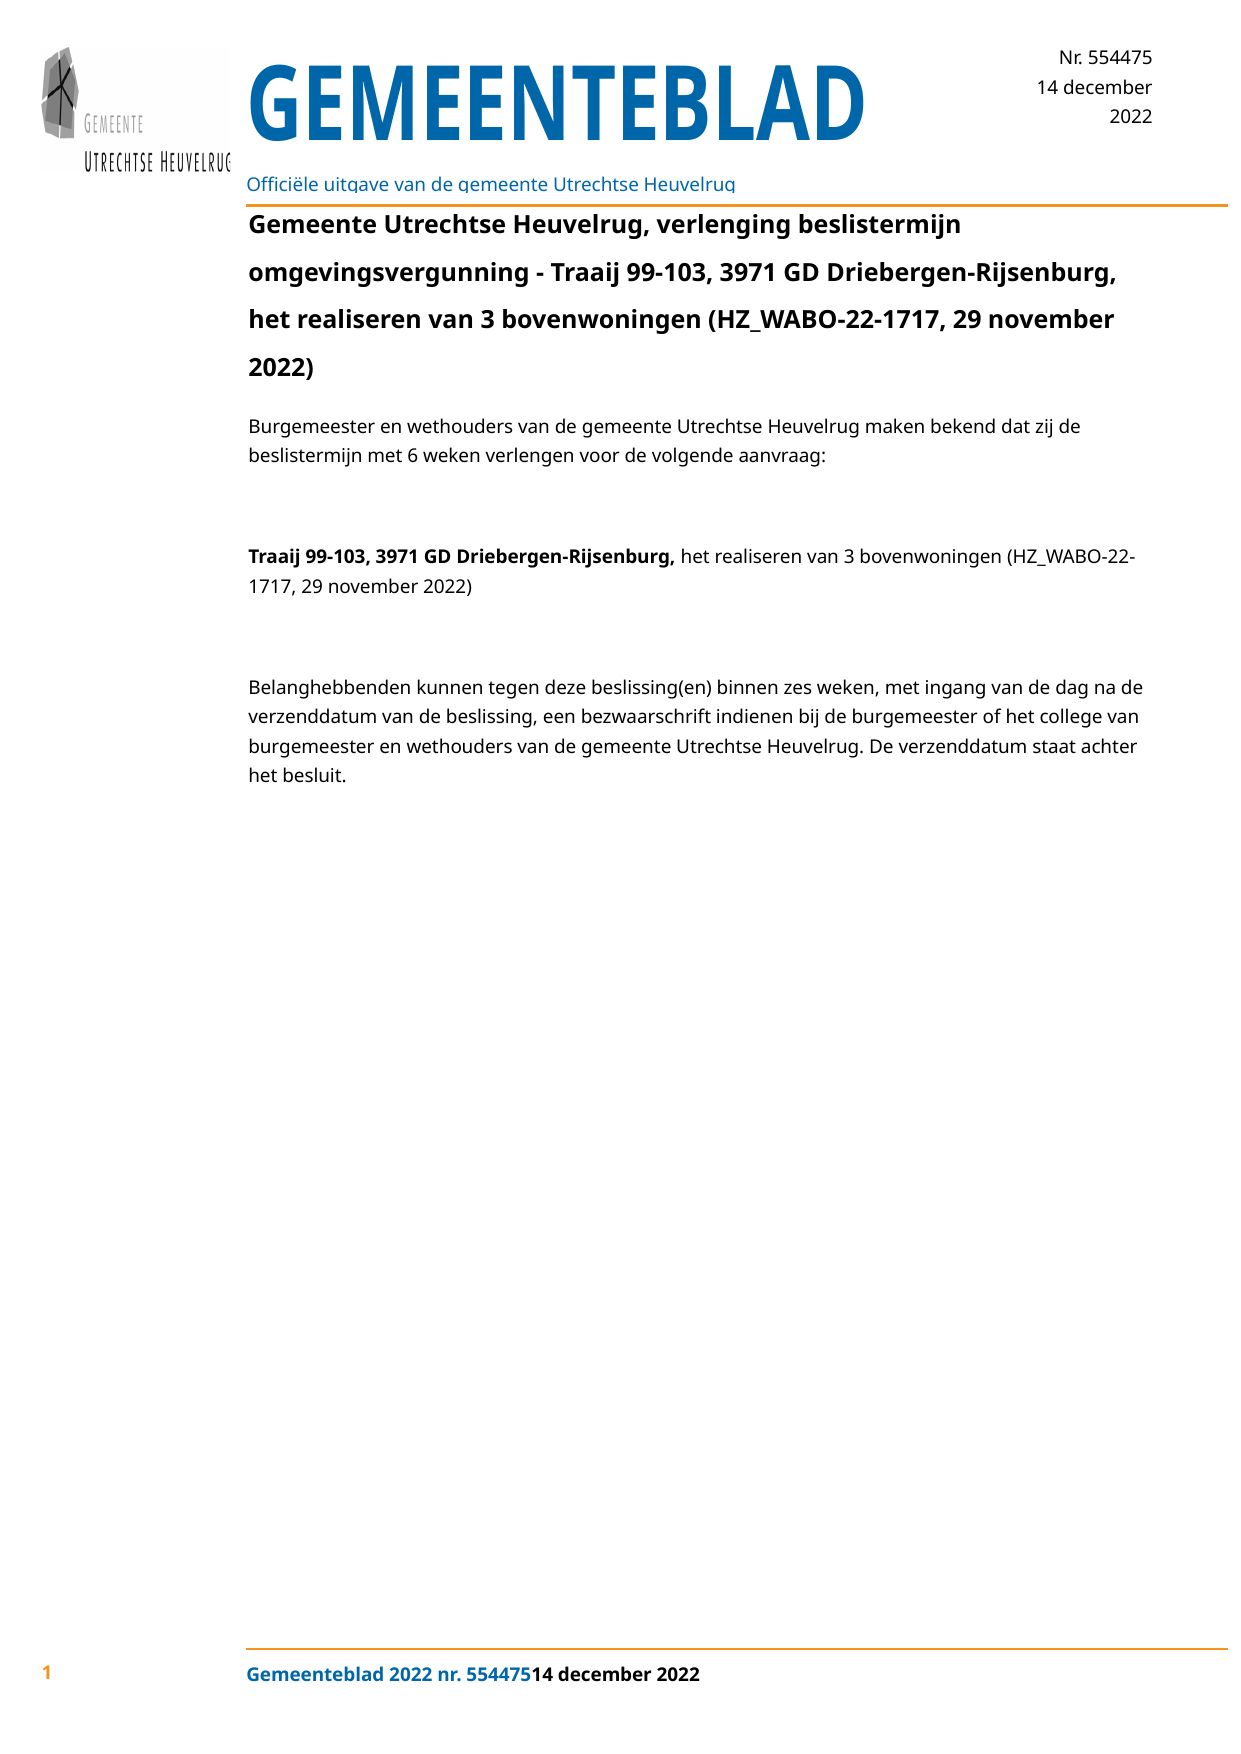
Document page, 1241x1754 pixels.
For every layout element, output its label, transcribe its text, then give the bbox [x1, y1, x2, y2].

text Belanghebbenden kunnen tegen deze beslissing(en) binnen zes weken, met ingang van de dag na de verzenddatum van de beslissing, een bezwaarschrift indienen bij de burgemeester of het college van burgemeester en wethouders van de gemeente Utrechtse Heuvelrug. De verzenddatum staat achter het besluit. [248, 674, 1152, 788]
text Traaij 99-103, 3971 GD Driebergen-Rijsenburg, het realiseren van 3 bovenwoningen (HZ_WABO-22-1717, 29 november 2022) [248, 543, 1152, 599]
text Gemeente Utrechtse Heuvelrug, verlenging beslistermijn omgevingsvergunning - Traaij 99-103, 3971 GD Driebergen-Rijsenburg, het realiseren van 3 bovenwoningen (HZ_WABO-22-1717, 29 november 2022) [248, 207, 1152, 384]
text Burgemeester en wethouders van de gemeente Utrechtse Heuvelrug maken bekend dat zij de beslistermijn met 6 weken verlengen voor de volgende aanvraag: [248, 413, 1152, 468]
picture [41, 47, 231, 172]
